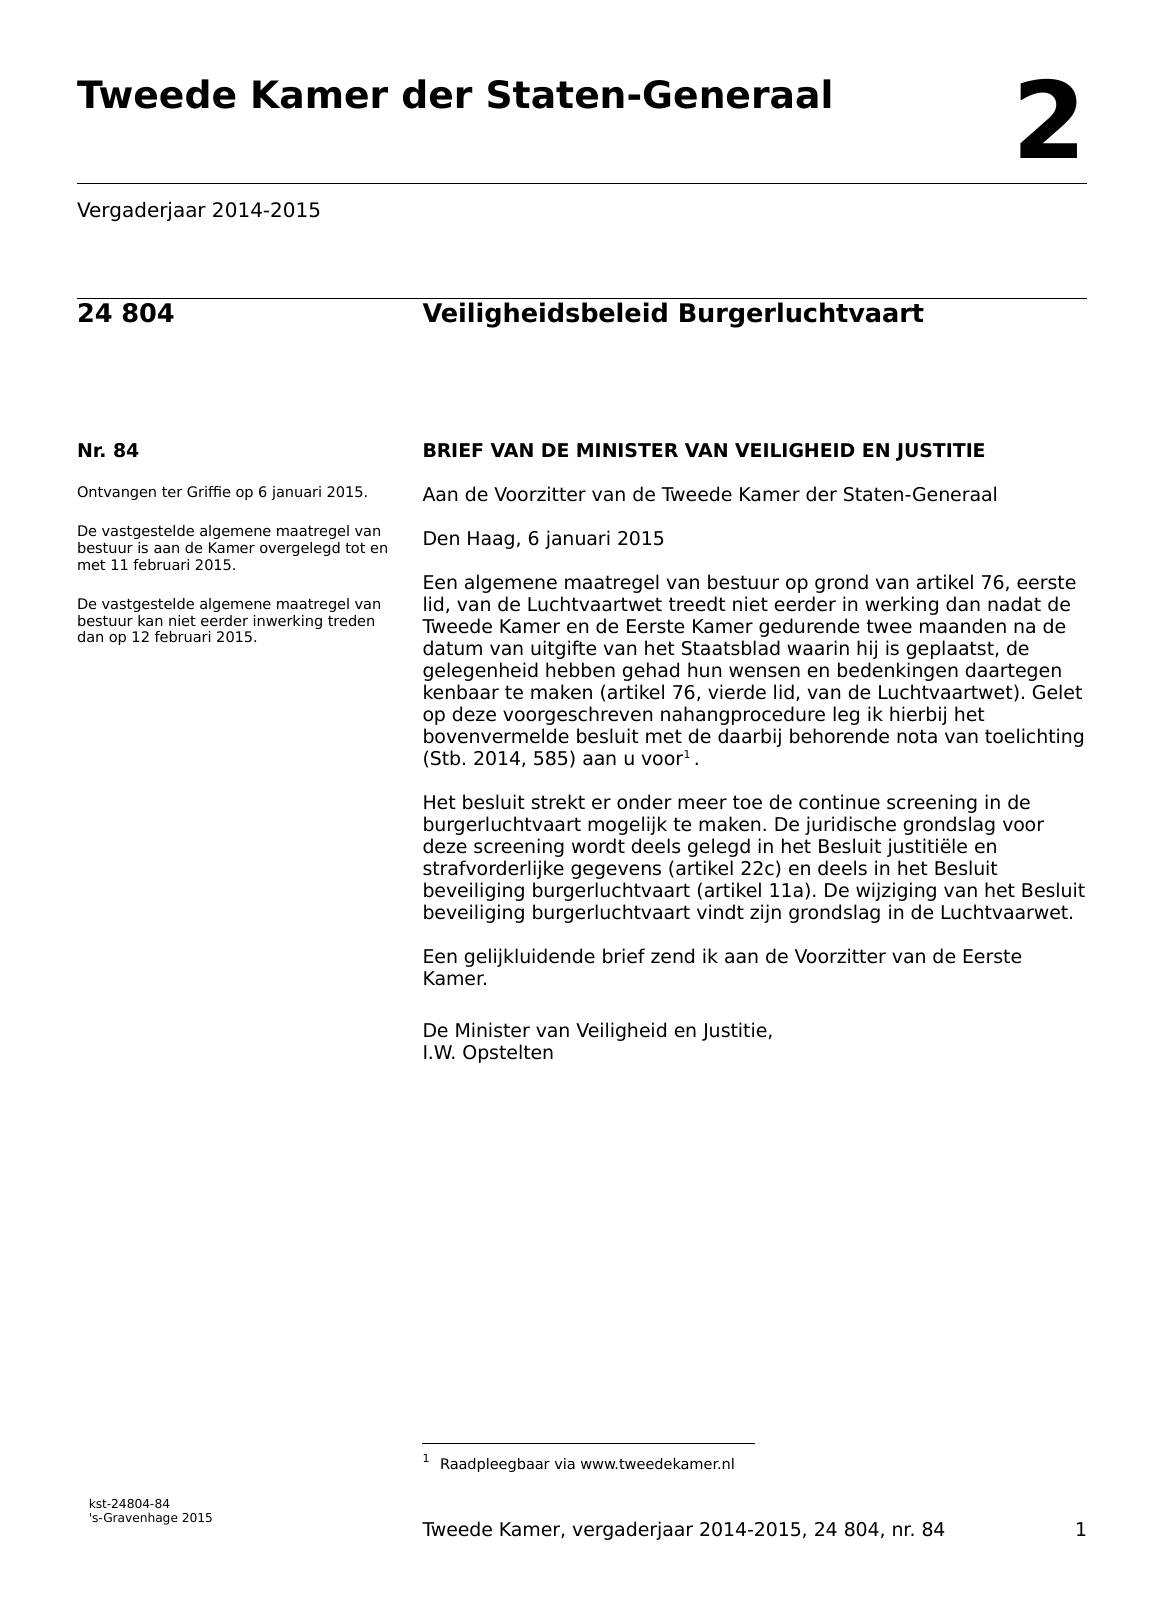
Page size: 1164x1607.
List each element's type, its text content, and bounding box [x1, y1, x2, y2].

text De vastgestelde algemene maatregel van bestuur is aan de Kamer overgelegd tot en met 11 februari 2015. [77, 523, 399, 573]
text [77, 501, 399, 523]
text Aan de Voorzitter van de Tweede Kamer der Staten-Generaal [422, 484, 1087, 506]
text [77, 573, 399, 596]
text De vastgestelde algemene maatregel van bestuur kan niet eerder inwerking treden dan op 12 februari 2015. [77, 596, 399, 646]
text Ontvangen ter Griffie op 6 januari 2015. [77, 484, 399, 501]
text kst-24804-84 [88, 1497, 323, 1511]
table_header Tweede Kamer der Staten-Generaal [77, 59, 886, 183]
text 's-Gravenhage 2015 [88, 1511, 323, 1525]
text Den Haag, 6 januari 2015 [422, 528, 1087, 550]
table_cell Vergaderjaar 2014-2015 [77, 184, 1087, 298]
text Een algemene maatregel van bestuur op grond van artikel 76, eerste lid, van de Luchtvaartwet treedt niet eerder in werking dan nadat de Tweede Kamer en de Eerste Kamer gedurende twee maanden na de datum van uitgifte van het Staatsblad waarin hij is geplaatst, de gelegenheid hebben gehad hun wensen en bedenkingen daartegen kenbaar te maken (artikel 76, vierde lid, van de Luchtvaartwet). Gelet op deze voorgeschreven nahangprocedure leg ik hierbij het bovenvermelde besluit met de daarbij behorende nota van toelichting (Stb. 2014, 585) aan u voor. [422, 572, 1087, 770]
text De Minister van Veiligheid en Justitie, I.W. Opstelten [422, 1020, 1087, 1064]
table_header 2 [886, 59, 1087, 183]
text Een gelijkluidende brief zend ik aan de Voorzitter van de Eerste Kamer. [422, 946, 1087, 990]
subtitle Nr. 84 BRIEF VAN DE MINISTER VAN VEILIGHEID EN JUSTITIE [77, 440, 1087, 462]
text Raadpleegbaar via www.tweedekamer.nl [422, 1452, 1087, 1474]
subtitle 24 804 Veiligheidsbeleid Burgerluchtvaart [77, 299, 1087, 329]
text Het besluit strekt er onder meer toe de continue screening in de burgerluchtvaart mogelijk te maken. De juridische grondslag voor deze screening wordt deels gelegd in het Besluit justitiële en strafvorderlijke gegevens (artikel 22c) en deels in het Besluit beveiliging burgerluchtvaart (artikel 11a). De wijziging van het Besluit beveiliging burgerluchtvaart vindt zijn grondslag in de Luchtvaarwet. [422, 792, 1087, 924]
